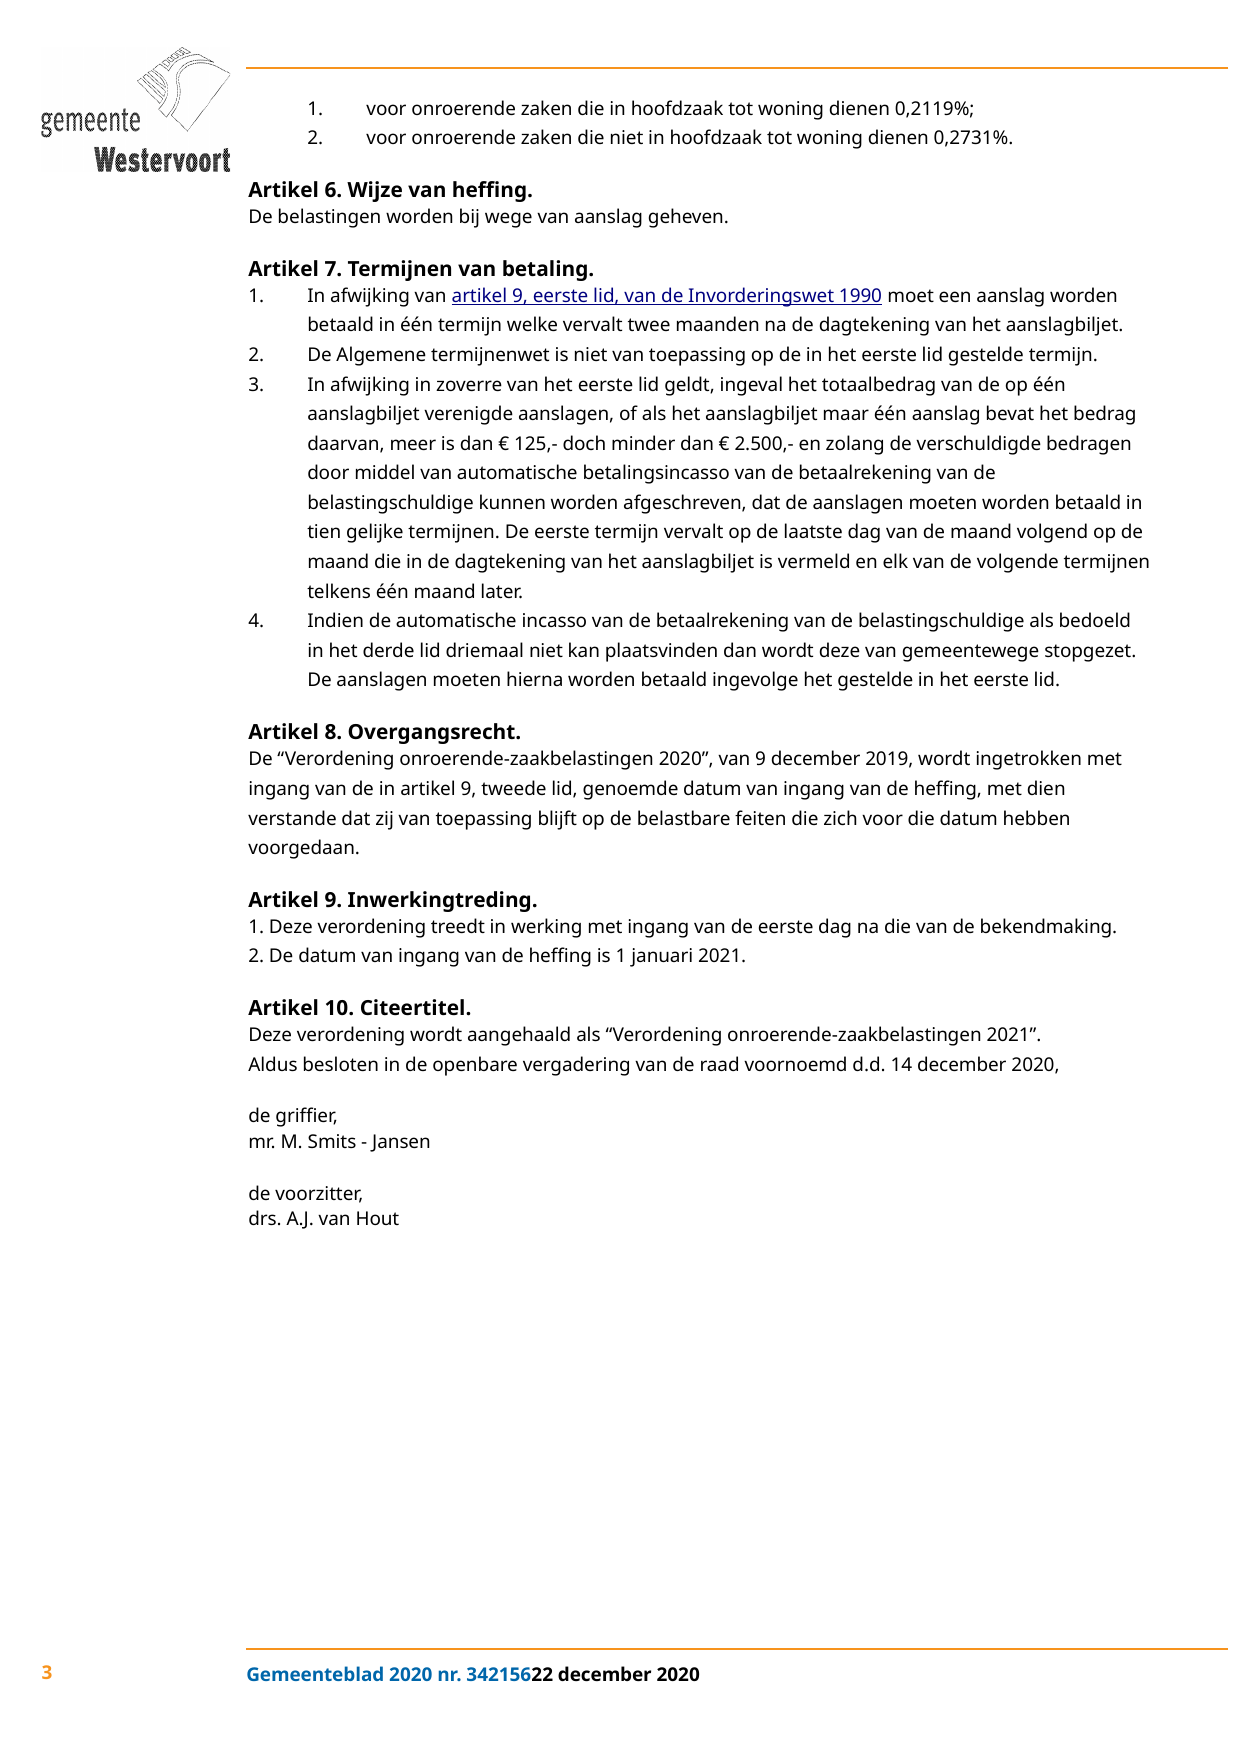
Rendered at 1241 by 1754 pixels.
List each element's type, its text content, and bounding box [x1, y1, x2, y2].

picture [41, 47, 231, 172]
text De “Verordening onroerende-zaakbelastingen 2020”, van 9 december 2019, wordt ingetrokken met ingang van de in artikel 9, tweede lid, genoemde datum van ingang van de heffing, met dien verstande dat zij van toepassing blijft op de belastbare feiten die zich voor die datum hebben voorgedaan. [248, 746, 1152, 860]
text Artikel 7. Termijnen van betaling. [248, 254, 1152, 282]
text 1. Deze verordening treedt in werking met ingang van de eerste dag na die van de bekendmaking. [248, 913, 1152, 939]
text de griffier, [248, 1103, 1152, 1128]
text Artikel 8. Overgangsrecht. [248, 717, 1152, 746]
list Indien de automatische incasso van de betaalrekening van de belastingschuldige als bedoeld in het derde lid driemaal niet kan plaatsvinden dan wordt deze van gemeentewege stopgezet. De aanslagen moeten hierna worden betaald ingevolge het gestelde in het eerste lid. [248, 607, 1152, 692]
text Aldus besloten in de openbare vergadering van de raad voornoemd d.d. 14 december 2020, [248, 1051, 1152, 1077]
text mr. M. Smits - Jansen [248, 1128, 1152, 1154]
text de voorzitter, [248, 1180, 1152, 1206]
list In afwijking van artikel 9, eerste lid, van de Invorderingswet 1990 moet een aanslag worden betaald in één termijn welke vervalt twee maanden na de dagtekening van het aanslagbiljet. [248, 282, 1152, 337]
list In afwijking in zoverre van het eerste lid geldt, ingeval het totaalbedrag van de op één aanslagbiljet verenigde aanslagen, of als het aanslagbiljet maar één aanslag bevat het bedrag daarvan, meer is dan € 125,- doch minder dan € 2.500,- en zolang de verschuldigde bedragen door middel van automatische betalingsincasso van de betaalrekening van de belastingschuldige kunnen worden afgeschreven, dat de aanslagen moeten worden betaald in tien gelijke termijnen. De eerste termijn vervalt op de laatste dag van de maand volgend op de maand die in de dagtekening van het aanslagbiljet is vermeld en elk van de volgende termijnen telkens één maand later. [248, 371, 1152, 604]
text Deze verordening wordt aangehaald als “Verordening onroerende-zaakbelastingen 2021”. [248, 1022, 1152, 1047]
list voor onroerende zaken die niet in hoofdzaak tot woning dienen 0,2731%. [307, 124, 1152, 150]
text De belastingen worden bij wege van aanslag geheven. [248, 203, 1152, 229]
list voor onroerende zaken die in hoofdzaak tot woning dienen 0,2119%; [307, 95, 1152, 121]
text 2. De datum van ingang van de heffing is 1 januari 2021. [248, 943, 1152, 968]
text Artikel 10. Citeertitel. [248, 993, 1152, 1022]
text drs. A.J. van Hout [248, 1206, 1152, 1231]
list De Algemene termijnenwet is niet van toepassing op de in het eerste lid gestelde termijn. [248, 341, 1152, 367]
text Artikel 9. Inwerkingtreding. [248, 885, 1152, 913]
text Artikel 6. Wijze van heffing. [248, 175, 1152, 203]
